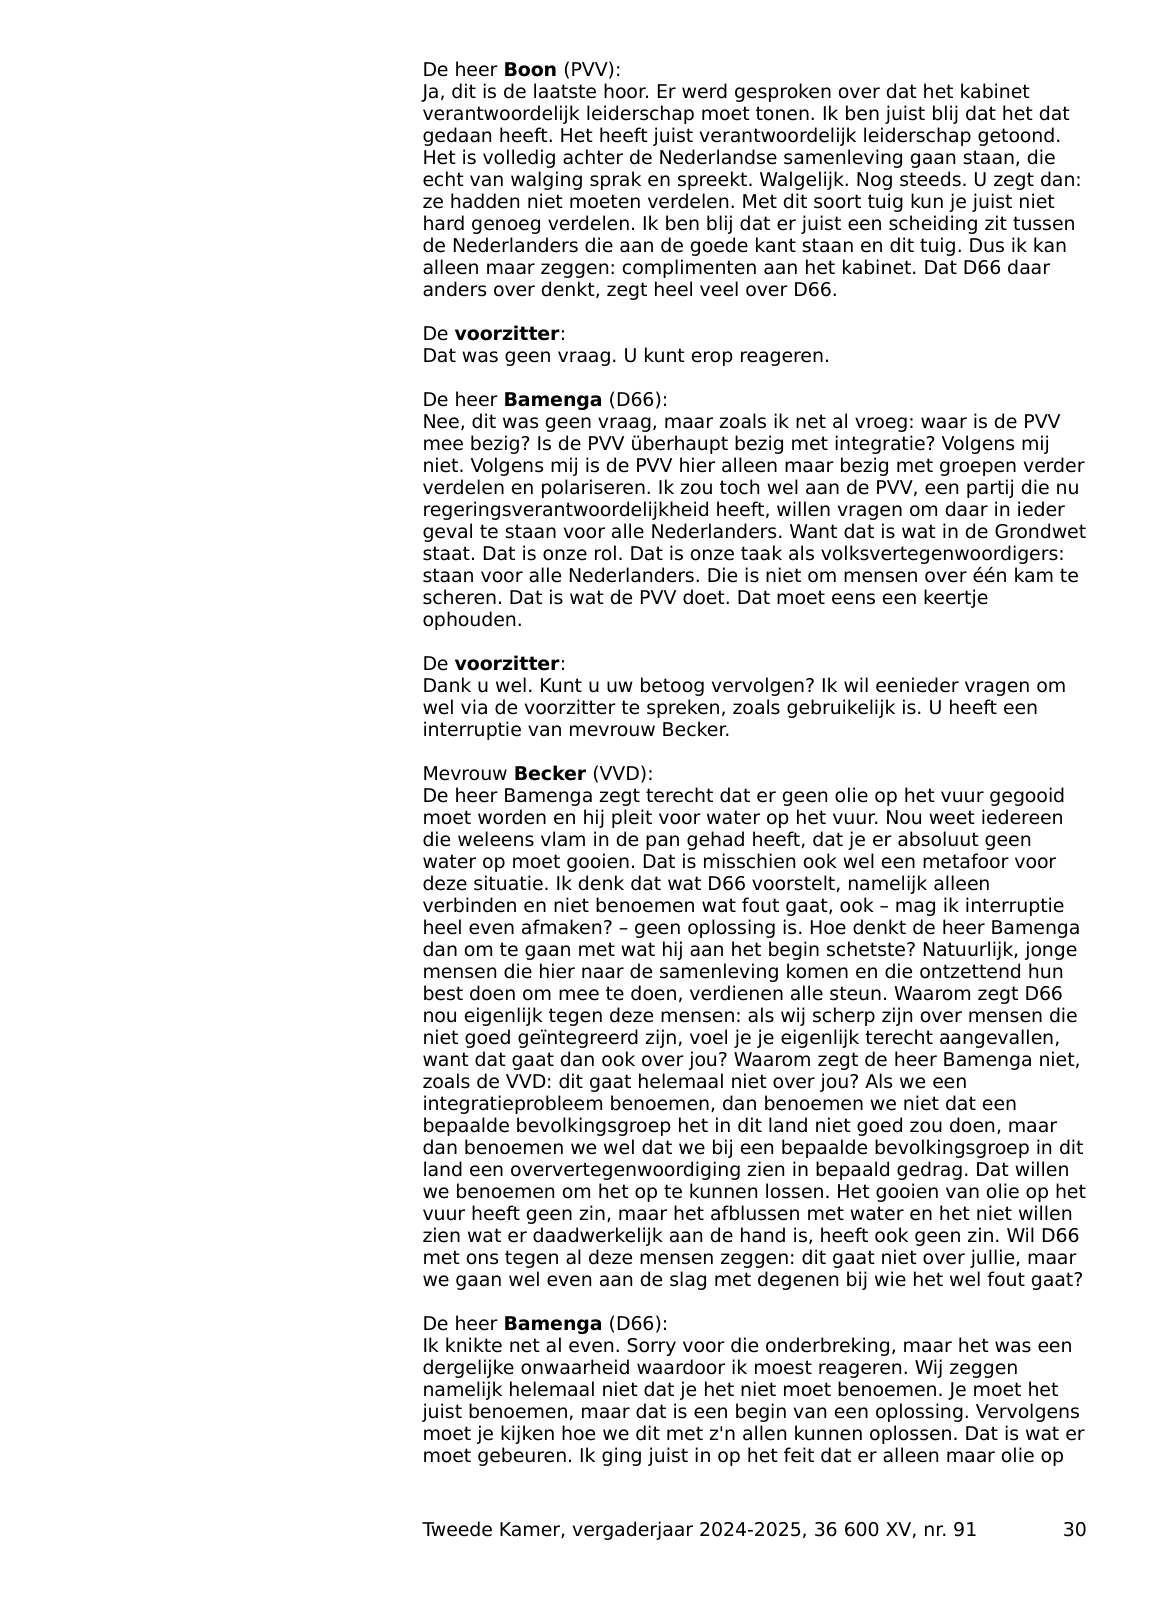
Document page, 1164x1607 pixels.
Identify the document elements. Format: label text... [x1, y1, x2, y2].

text Nee, dit was geen vraag, maar zoals ik net al vroeg: waar is de PVV mee bezig? Is de PVV überhaupt bezig met integratie? Volgens mij niet. Volgens mij is de PVV hier alleen maar bezig met groepen verder verdelen en polariseren. Ik zou toch wel aan de PVV, een partij die nu regeringsverantwoordelijkheid heeft, willen vragen om daar in ieder geval te staan voor alle Nederlanders. Want dat is wat in de Grondwet staat. Dat is onze rol. Dat is onze taak als volksvertegenwoordigers: staan voor alle Nederlanders. Die is niet om mensen over één kam te scheren. Dat is wat de PVV doet. Dat moet eens een keertje ophouden. [422, 411, 1087, 631]
text De voorzitter: [422, 653, 1087, 675]
text De heer Bamenga zegt terecht dat er geen olie op het vuur gegooid moet worden en hij pleit voor water op het vuur. Nou weet iedereen die weleens vlam in de pan gehad heeft, dat je er absoluut geen water op moet gooien. Dat is misschien ook wel een metafoor voor deze situatie. Ik denk dat wat D66 voorstelt, namelijk alleen verbinden en niet benoemen wat fout gaat, ook – mag ik interruptie heel even afmaken? – geen oplossing is. Hoe denkt de heer Bamenga dan om te gaan met wat hij aan het begin schetste? Natuurlijk, jonge mensen die hier naar de samenleving komen en die ontzettend hun best doen om mee te doen, verdienen alle steun. Waarom zegt D66 nou eigenlijk tegen deze mensen: als wij scherp zijn over mensen die niet goed geïntegreerd zijn, voel je je eigenlijk terecht aangevallen, want dat gaat dan ook over jou? Waarom zegt de heer Bamenga niet, zoals de VVD: dit gaat helemaal niet over jou? Als we een integratieprobleem benoemen, dan benoemen we niet dat een bepaalde bevolkingsgroep het in dit land niet goed zou doen, maar dan benoemen we wel dat we bij een bepaalde bevolkingsgroep in dit land een oververtegenwoordiging zien in bepaald gedrag. Dat willen we benoemen om het op te kunnen lossen. Het gooien van olie op het vuur heeft geen zin, maar het afblussen met water en het niet willen zien wat er daadwerkelijk aan de hand is, heeft ook geen zin. Wil D66 met ons tegen al deze mensen zeggen: dit gaat niet over jullie, maar we gaan wel even aan de slag met degenen bij wie het wel fout gaat? [422, 785, 1087, 1291]
text De heer Boon (PVV): [422, 59, 1087, 81]
text Dat was geen vraag. U kunt erop reageren. [422, 345, 1087, 367]
text De voorzitter: [422, 323, 1087, 345]
text De heer Bamenga (D66): [422, 389, 1087, 411]
text Ja, dit is de laatste hoor. Er werd gesproken over dat het kabinet verantwoordelijk leiderschap moet tonen. Ik ben juist blij dat het dat gedaan heeft. Het heeft juist verantwoordelijk leiderschap getoond. Het is volledig achter de Nederlandse samenleving gaan staan, die echt van walging sprak en spreekt. Walgelijk. Nog steeds. U zegt dan: ze hadden niet moeten verdelen. Met dit soort tuig kun je juist niet hard genoeg verdelen. Ik ben blij dat er juist een scheiding zit tussen de Nederlanders die aan de goede kant staan en dit tuig. Dus ik kan alleen maar zeggen: complimenten aan het kabinet. Dat D66 daar anders over denkt, zegt heel veel over D66. [422, 81, 1087, 301]
text Mevrouw Becker (VVD): [422, 763, 1087, 785]
text De heer Bamenga (D66): [422, 1313, 1087, 1335]
text Dank u wel. Kunt u uw betoog vervolgen? Ik wil eenieder vragen om wel via de voorzitter te spreken, zoals gebruikelijk is. U heeft een interruptie van mevrouw Becker. [422, 675, 1087, 741]
text Ik knikte net al even. Sorry voor die onderbreking, maar het was een dergelijke onwaarheid waardoor ik moest reageren. Wij zeggen namelijk helemaal niet dat je het niet moet benoemen. Je moet het juist benoemen, maar dat is een begin van een oplossing. Vervolgens moet je kijken hoe we dit met z'n allen kunnen oplossen. Dat is wat er moet gebeuren. Ik ging juist in op het feit dat er alleen maar olie op [422, 1335, 1087, 1467]
